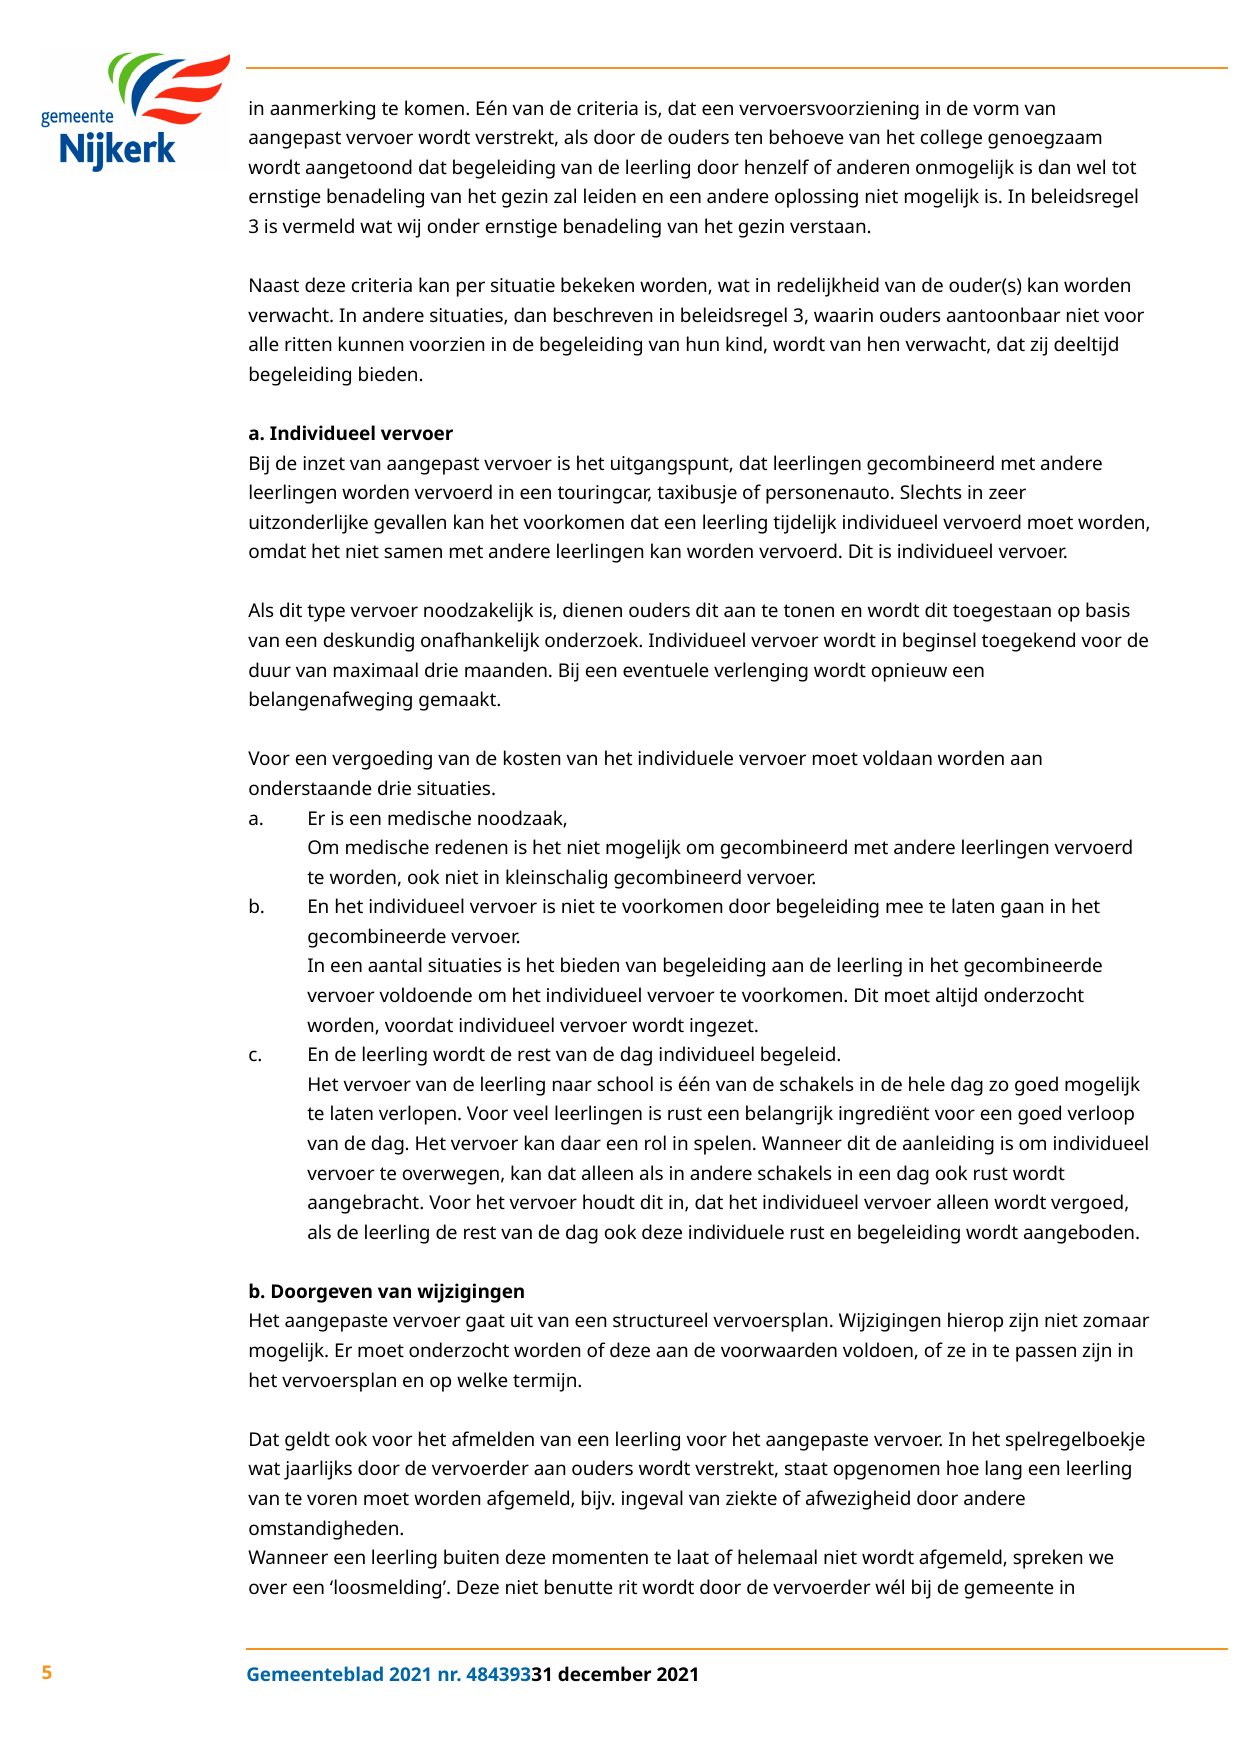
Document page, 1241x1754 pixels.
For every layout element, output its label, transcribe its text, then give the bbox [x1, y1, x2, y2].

list In een aantal situaties is het bieden van begeleiding aan de leerling in het gecombineerde vervoer voldoende om het individueel vervoer te voorkomen. Dit moet altijd onderzocht worden, voordat individueel vervoer wordt ingezet. [248, 953, 1152, 1038]
list Het vervoer van de leerling naar school is één van de schakels in de hele dag zo goed mogelijk te laten verlopen. Voor veel leerlingen is rust een belangrijk ingrediënt voor een goed verloop van de dag. Het vervoer kan daar een rol in spelen. Wanneer dit de aanleiding is om individueel vervoer te overwegen, kan dat alleen als in andere schakels in een dag ook rust wordt aangebracht. Voor het vervoer houdt dit in, dat het individueel vervoer alleen wordt vergoed, als de leerling de rest van de dag ook deze individuele rust en begeleiding wordt aangeboden. [248, 1071, 1152, 1245]
list En de leerling wordt de rest van de dag individueel begeleid. [248, 1041, 1152, 1067]
text a. Individueel vervoer [248, 420, 1152, 446]
list Er is een medische noodzaak, [248, 805, 1152, 831]
text Als dit type vervoer noodzakelijk is, dienen ouders dit aan te tonen en wordt dit toegestaan op basis van een deskundig onafhankelijk onderzoek. Individueel vervoer wordt in beginsel toegekend voor de duur van maximaal drie maanden. Bij een eventuele verlenging wordt opnieuw een belangenafweging gemaakt. [248, 598, 1152, 712]
text in aanmerking te komen. Eén van de criteria is, dat een vervoersvoorziening in de vorm van aangepast vervoer wordt verstrekt, als door de ouders ten behoeve van het college genoegzaam wordt aangetoond dat begeleiding van de leerling door henzelf of anderen onmogelijk is dan wel tot ernstige benadeling van het gezin zal leiden en een andere oplossing niet mogelijk is. In beleidsregel 3 is vermeld wat wij onder ernstige benadeling van het gezin verstaan. [248, 95, 1152, 239]
text Bij de inzet van aangepast vervoer is het uitgangspunt, dat leerlingen gecombineerd met andere leerlingen worden vervoerd in een touringcar, taxibusje of personenauto. Slechts in zeer uitzonderlijke gevallen kan het voorkomen dat een leerling tijdelijk individueel vervoerd moet worden, omdat het niet samen met andere leerlingen kan worden vervoerd. Dit is individueel vervoer. [248, 450, 1152, 564]
list En het individueel vervoer is niet te voorkomen door begeleiding mee te laten gaan in het gecombineerde vervoer. [248, 893, 1152, 949]
text b. Doorgeven van wijzigingen [248, 1278, 1152, 1304]
text Voor een vergoeding van de kosten van het individuele vervoer moet voldaan worden aan onderstaande drie situaties. [248, 746, 1152, 801]
picture [41, 47, 231, 172]
text Dat geldt ook voor het afmelden van een leerling voor het aangepaste vervoer. In het spelregelboekje wat jaarlijks door de vervoerder aan ouders wordt verstrekt, staat opgenomen hoe lang een leerling van te voren moet worden afgemeld, bijv. ingeval van ziekte of afwezigheid door andere omstandigheden. [248, 1426, 1152, 1541]
text Naast deze criteria kan per situatie bekeken worden, wat in redelijkheid van de ouder(s) kan worden verwacht. In andere situaties, dan beschreven in beleidsregel 3, waarin ouders aantoonbaar niet voor alle ritten kunnen voorzien in de begeleiding van hun kind, wordt van hen verwacht, dat zij deeltijd begeleiding bieden. [248, 272, 1152, 387]
text Het aangepaste vervoer gaat uit van een structureel vervoersplan. Wijzigingen hierop zijn niet zomaar mogelijk. Er moet onderzocht worden of deze aan de voorwaarden voldoen, of ze in te passen zijn in het vervoersplan en op welke termijn. [248, 1308, 1152, 1393]
list Om medische redenen is het niet mogelijk om gecombineerd met andere leerlingen vervoerd te worden, ook niet in kleinschalig gecombineerd vervoer. [248, 834, 1152, 890]
text Wanneer een leerling buiten deze momenten te laat of helemaal niet wordt afgemeld, spreken we over een ‘loosmelding’. Deze niet benutte rit wordt door de vervoerder wél bij de gemeente in [248, 1544, 1152, 1600]
